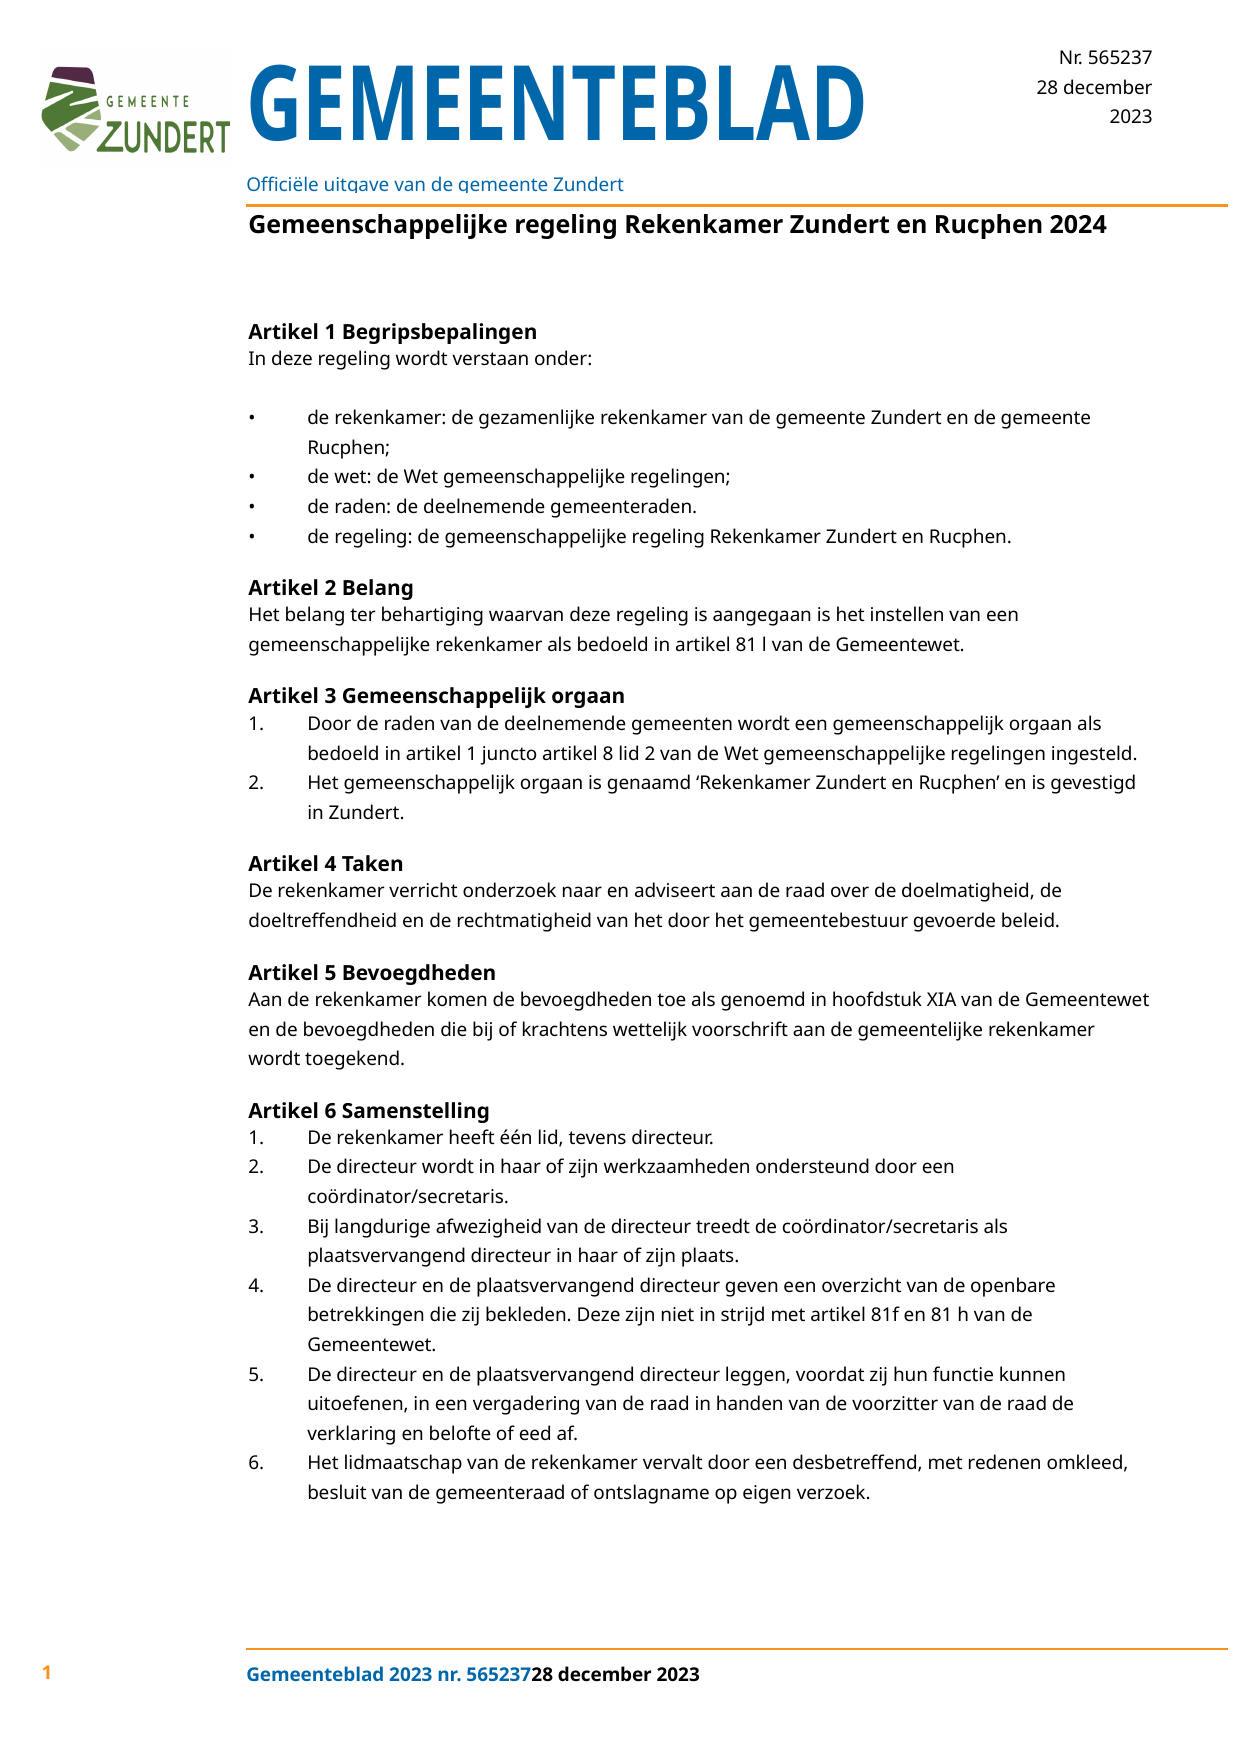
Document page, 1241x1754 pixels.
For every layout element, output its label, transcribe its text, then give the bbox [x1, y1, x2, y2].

picture [41, 47, 231, 172]
list De directeur wordt in haar of zijn werkzaamheden ondersteund door een coördinator/secretaris. [248, 1154, 1152, 1209]
list de raden: de deelnemende gemeenteraden. [248, 493, 1152, 519]
list de regeling: de gemeenschappelijke regeling Rekenkamer Zundert en Rucphen. [248, 523, 1152, 548]
list Het gemeenschappelijk orgaan is genaamd ‘Rekenkamer Zundert en Rucphen’ en is gevestigd in Zundert. [248, 769, 1152, 824]
list De directeur en de plaatsvervangend directeur geven een overzicht van de openbare betrekkingen die zij bekleden. Deze zijn niet in strijd met artikel 81f en 81 h van de Gemeentewet. [248, 1272, 1152, 1357]
list De rekenkamer heeft één lid, tevens directeur. [248, 1124, 1152, 1150]
list de wet: de Wet gemeenschappelijke regelingen; [248, 464, 1152, 489]
text Artikel 1 Begripsbepalingen [248, 317, 1152, 345]
list de rekenkamer: de gezamenlijke rekenkamer van de gemeente Zundert en de gemeente Rucphen; [248, 404, 1152, 460]
text Artikel 5 Bevoegdheden [248, 958, 1152, 986]
list Door de raden van de deelnemende gemeenten wordt een gemeenschappelijk orgaan als bedoeld in artikel 1 juncto artikel 8 lid 2 van de Wet gemeenschappelijke regelingen ingesteld. [248, 710, 1152, 765]
text Het belang ter behartiging waarvan deze regeling is aangegaan is het instellen van een gemeenschappelijke rekenkamer als bedoeld in artikel 81 l van de Gemeentewet. [248, 602, 1152, 657]
text In deze regeling wordt verstaan onder: [248, 345, 1152, 371]
text Artikel 3 Gemeenschappelijk orgaan [248, 682, 1152, 710]
text Artikel 2 Belang [248, 573, 1152, 602]
list Bij langdurige afwezigheid van de directeur treedt de coördinator/secretaris als plaatsvervangend directeur in haar of zijn plaats. [248, 1213, 1152, 1268]
text Artikel 6 Samenstelling [248, 1096, 1152, 1124]
text Aan de rekenkamer komen de bevoegdheden toe als genoemd in hoofdstuk XIA van de Gemeentewet en de bevoegdheden die bij of krachtens wettelijk voorschrift aan de gemeentelijke rekenkamer wordt toegekend. [248, 986, 1152, 1071]
text De rekenkamer verricht onderzoek naar en adviseert aan de raad over de doelmatigheid, de doeltreffendheid en de rechtmatigheid van het door het gemeentebestuur gevoerde beleid. [248, 878, 1152, 933]
list Het lidmaatschap van de rekenkamer vervalt door een desbetreffend, met redenen omkleed, besluit van de gemeenteraad of ontslagname op eigen verzoek. [248, 1449, 1152, 1505]
text Gemeenschappelijke regeling Rekenkamer Zundert en Rucphen 2024 [248, 207, 1152, 241]
list De directeur en de plaatsvervangend directeur leggen, voordat zij hun functie kunnen uitoefenen, in een vergadering van de raad in handen van de voorzitter van de raad de verklaring en belofte of eed af. [248, 1361, 1152, 1446]
text Artikel 4 Taken [248, 849, 1152, 878]
